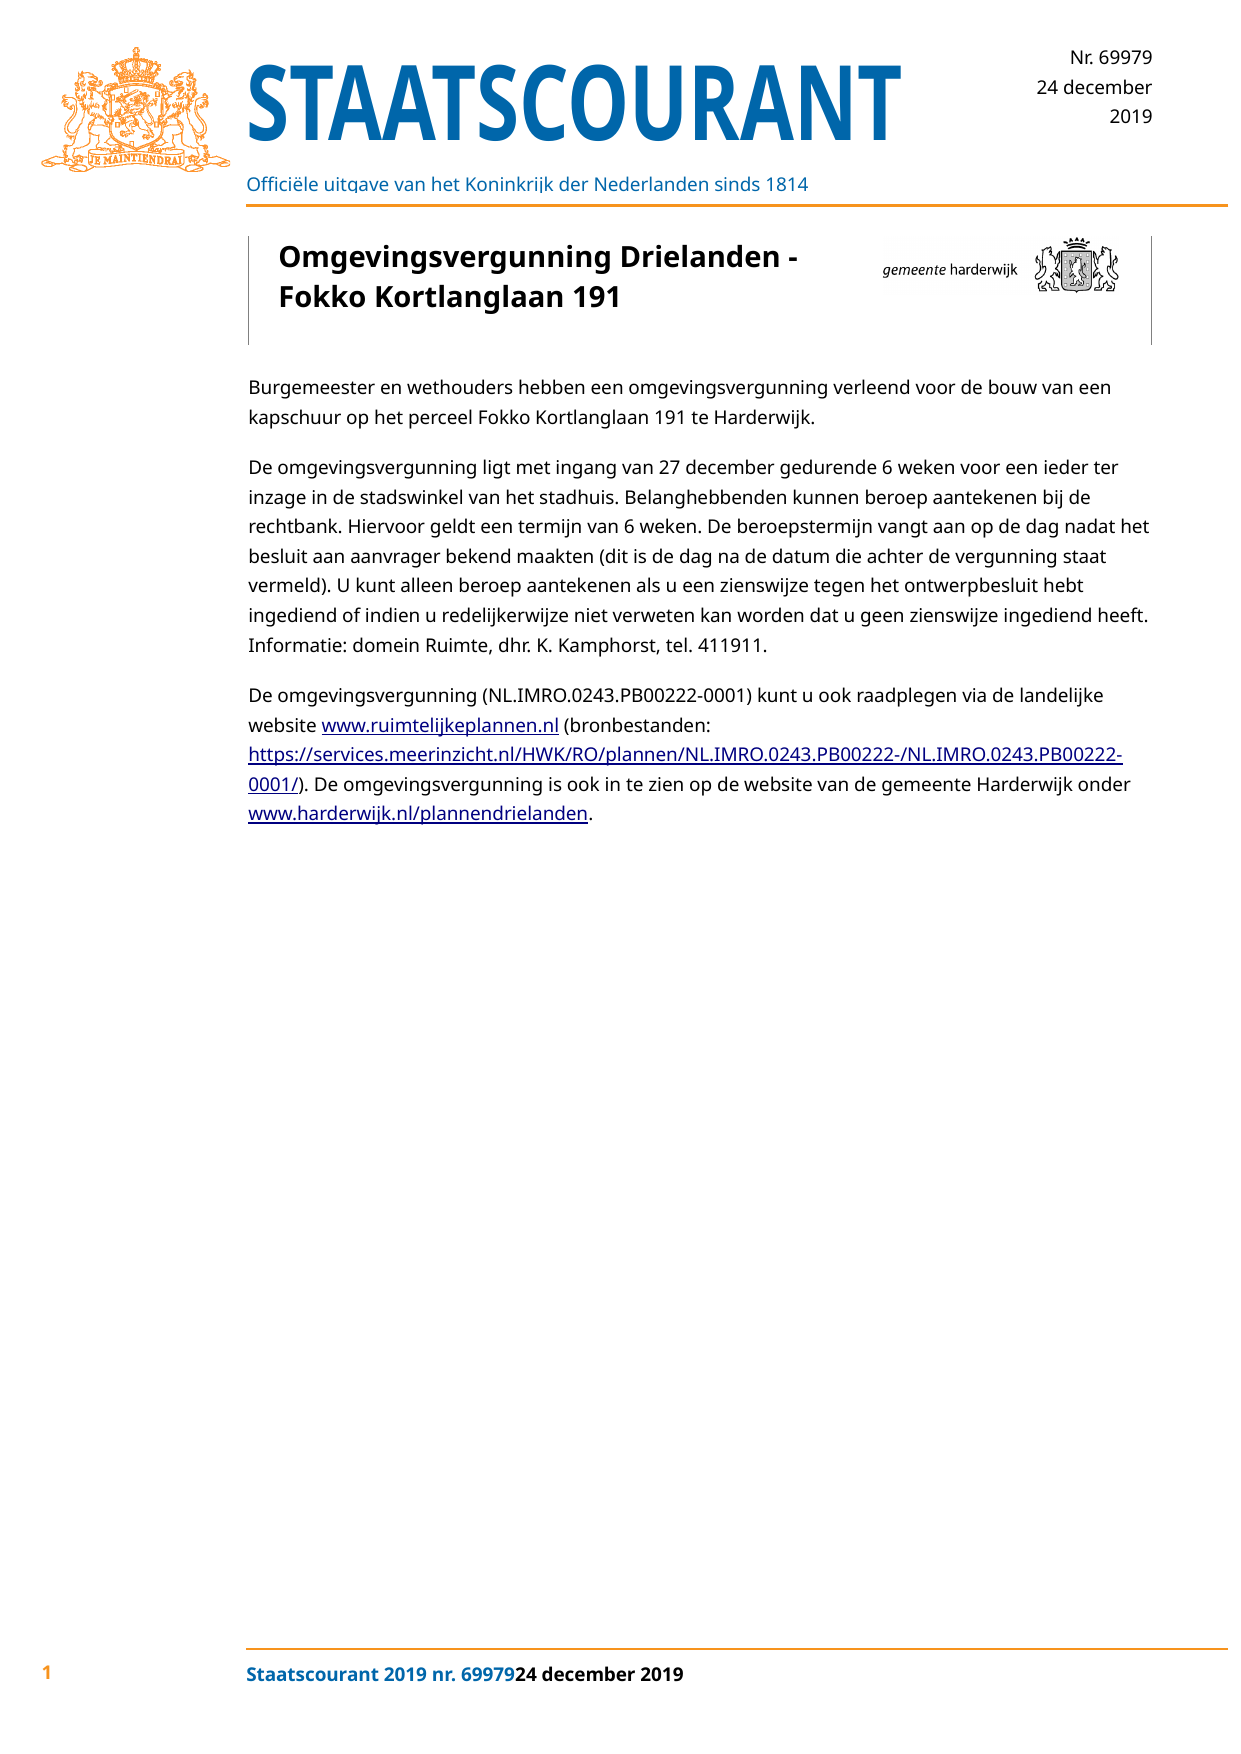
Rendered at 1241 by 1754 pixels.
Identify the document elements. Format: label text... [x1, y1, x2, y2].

table_header Omgevingsvergunning Drielanden - Fokko Kortlanglaan 191 [249, 236, 850, 345]
picture [41, 47, 231, 172]
text Burgemeester en wethouders hebben een omgevingsvergunning verleend voor de bouw van een kapschuur op het perceel Fokko Kortlanglaan 191 te Harderwijk. [248, 374, 1152, 429]
table_header [850, 236, 1151, 345]
text De omgevingsvergunning ligt met ingang van 27 december gedurende 6 weken voor een ieder ter inzage in de stadswinkel van het stadhuis. Belanghebbenden kunnen beroep aantekenen bij de rechtbank. Hiervoor geldt een termijn van 6 weken. De beroepstermijn vangt aan op de dag nadat het besluit aan aanvrager bekend maakten (dit is de dag na de datum die achter de vergunning staat vermeld). U kunt alleen beroep aantekenen als u een zienswijze tegen het ontwerpbesluit hebt ingediend of indien u redelijkerwijze niet verweten kan worden dat u geen zienswijze ingediend heeft. Informatie: domein Ruimte, dhr. K. Kamphorst, tel. 411911. [248, 454, 1152, 657]
picture [882, 236, 1119, 295]
text De omgevingsvergunning (NL.IMRO.0243.PB00222-0001) kunt u ook raadplegen via de landelijke website www.ruimtelijkeplannen.nl (bronbestanden: https://services.meerinzicht.nl/HWK/RO/plannen/NL.IMRO.0243.PB00222-/NL.IMRO.0243.PB00222-0001/). De omgevingsvergunning is ook in te zien op de website van de gemeente Harderwijk onder www.harderwijk.nl/plannendrielanden. [248, 682, 1152, 826]
